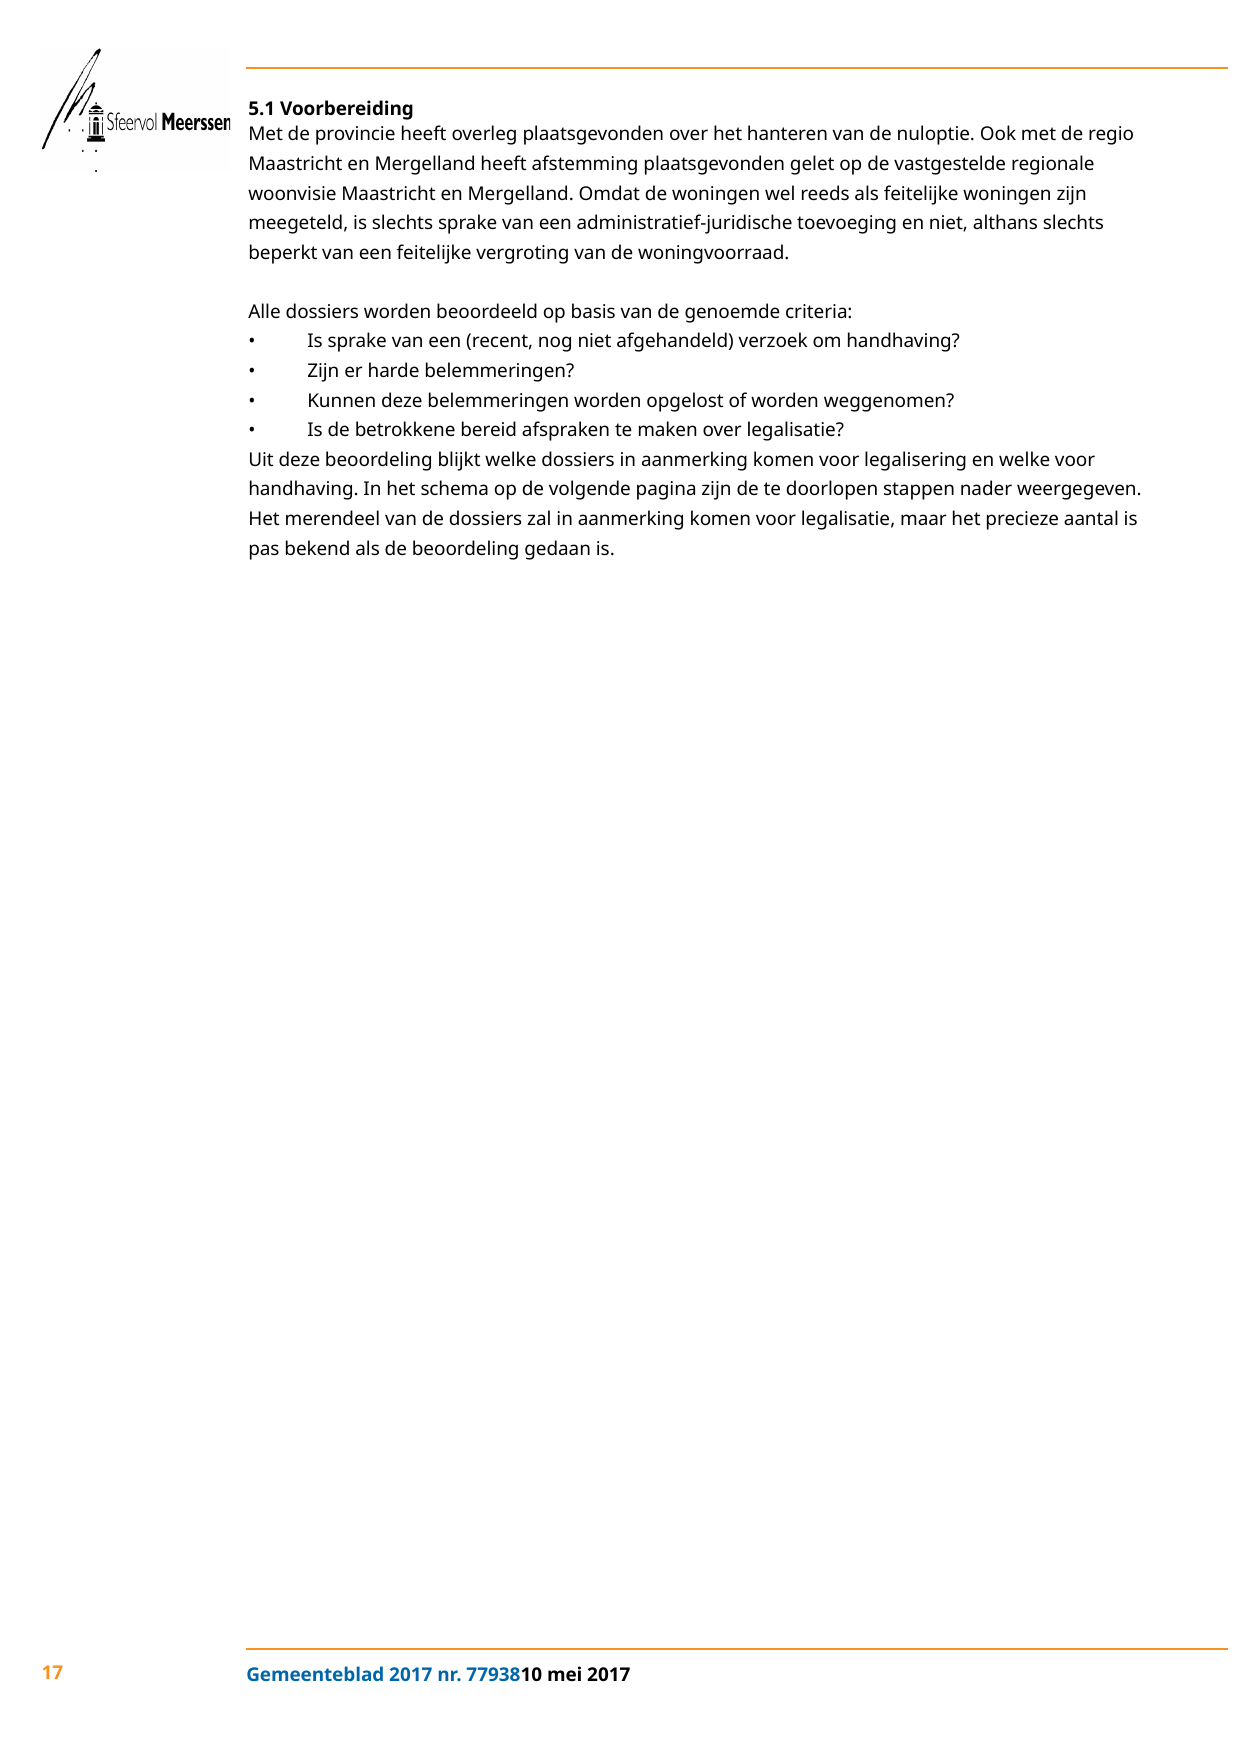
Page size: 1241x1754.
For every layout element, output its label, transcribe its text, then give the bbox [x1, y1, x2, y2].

list Zijn er harde belemmeringen? [248, 357, 1152, 383]
list Is sprake van een (recent, nog niet afgehandeld) verzoek om handhaving? [248, 328, 1152, 353]
list Kunnen deze belemmeringen worden opgelost of worden weggenomen? [248, 387, 1152, 412]
text Alle dossiers worden beoordeeld op basis van de genoemde criteria: [248, 298, 1152, 324]
list Is de betrokkene bereid afspraken te maken over legalisatie? [248, 416, 1152, 442]
text Uit deze beoordeling blijkt welke dossiers in aanmerking komen voor legalisering en welke voor handhaving. In het schema op de volgende pagina zijn de te doorlopen stappen nader weergegeven. Het merendeel van de dossiers zal in aanmerking komen voor legalisatie, maar het precieze aantal is pas bekend als de beoordeling gedaan is. [248, 446, 1152, 560]
text 5.1 Voorbereiding [248, 95, 1152, 121]
text Met de provincie heeft overleg plaatsgevonden over het hanteren van de nuloptie. Ook met de regio Maastricht en Mergelland heeft afstemming plaatsgevonden gelet op de vastgestelde regionale woonvisie Maastricht en Mergelland. Omdat de woningen wel reeds als feitelijke woningen zijn meegeteld, is slechts sprake van een administratief-juridische toevoeging en niet, althans slechts beperkt van een feitelijke vergroting van de woningvoorraad. [248, 121, 1152, 264]
picture [41, 47, 231, 172]
